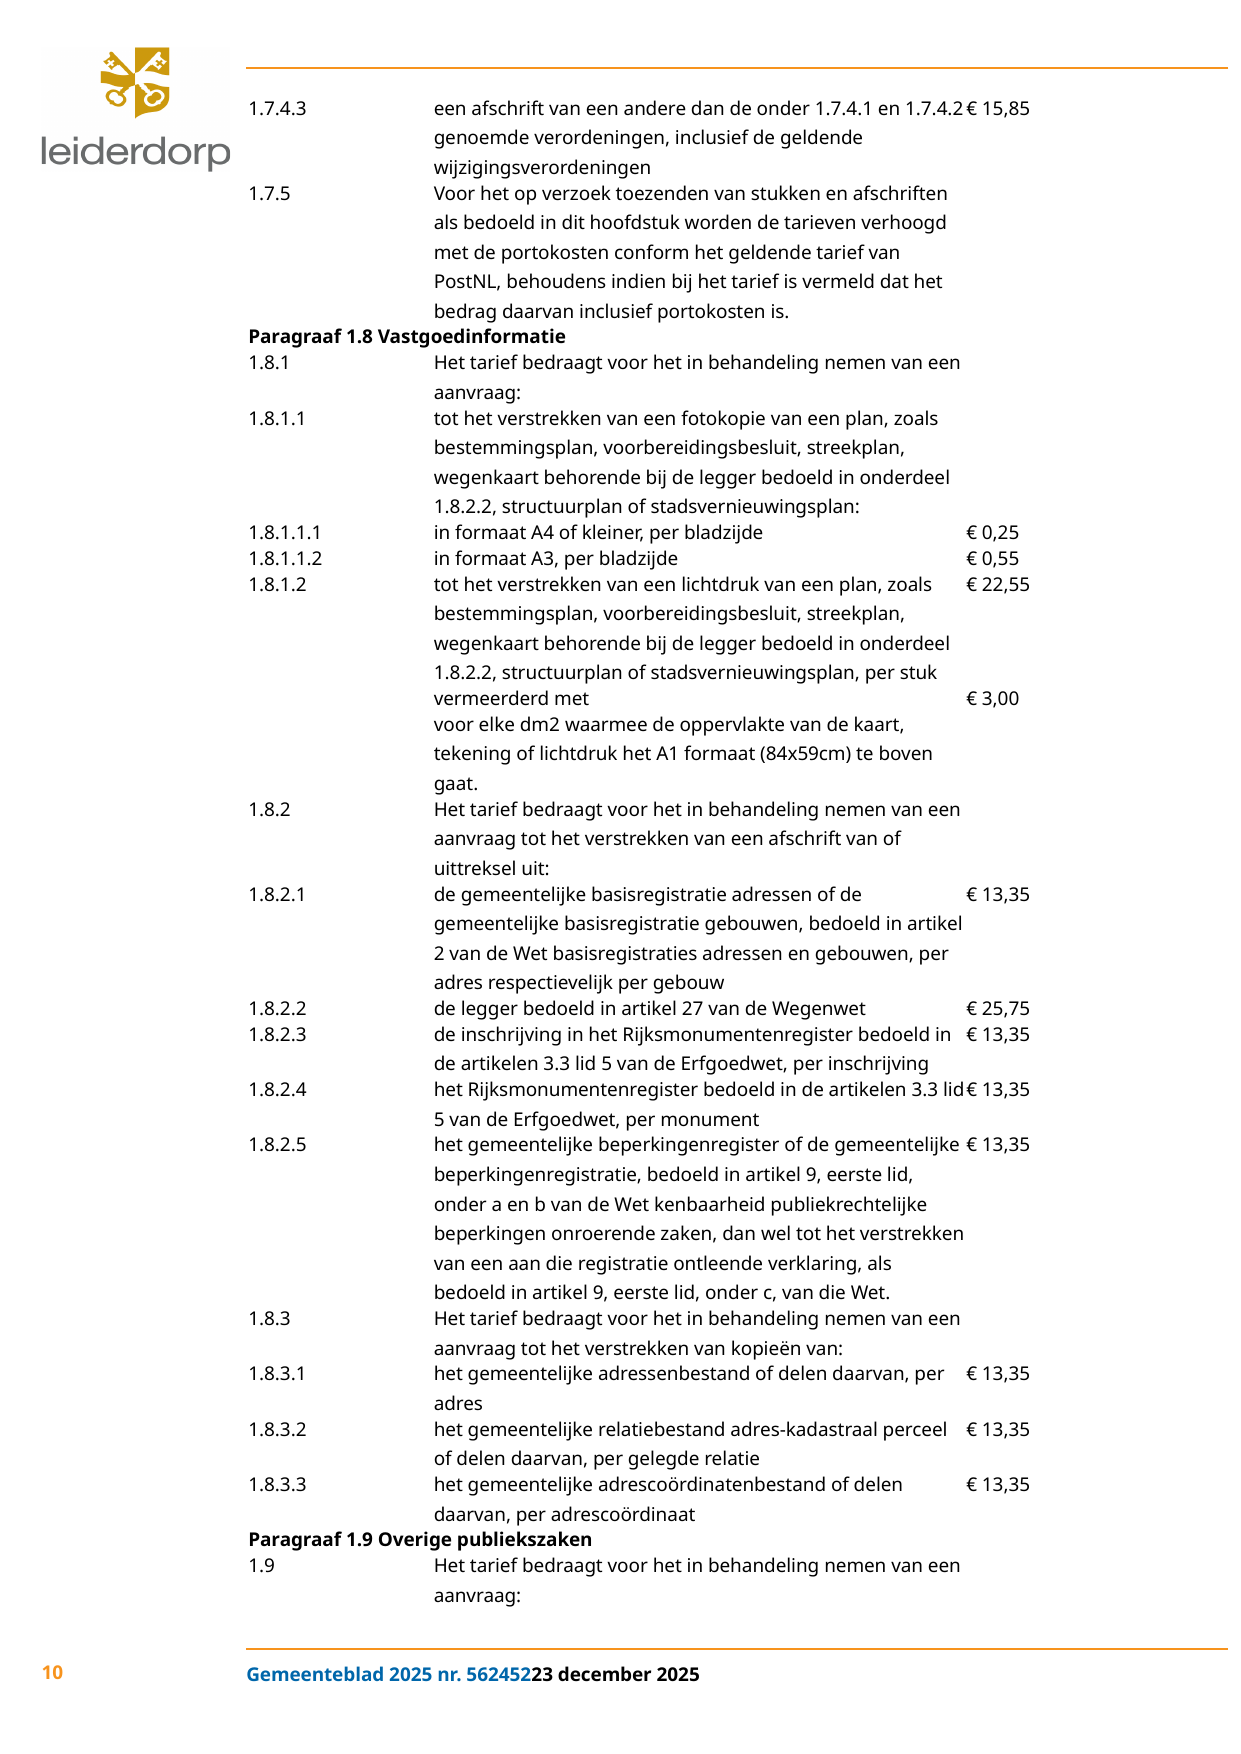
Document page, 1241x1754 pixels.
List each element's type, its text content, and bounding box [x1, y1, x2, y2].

table_cell 1.7.4.3 [248, 95, 433, 180]
table_cell Paragraaf 1.8 Vastgoedinformatie [248, 324, 1152, 349]
table_cell 1.8.2.1 [248, 881, 433, 995]
table_cell Het tarief bedraagt voor het in behandeling nemen van een aanvraag tot het verstrekken van een afschrift van of uittreksel uit: [434, 796, 966, 881]
table_cell [966, 405, 1152, 519]
table_cell de gemeentelijke basisregistratie adressen of de gemeentelijke basisregistratie gebouwen, bedoeld in artikel 2 van de Wet basisregistraties adressen en gebouwen, per adres respectievelijk per gebouw [434, 881, 966, 995]
table_cell € 13,35 [966, 1132, 1152, 1305]
table_cell 1.9 [248, 1552, 433, 1607]
table_cell [248, 711, 433, 796]
table_cell [966, 1305, 1152, 1361]
table_cell de inschrijving in het Rijksmonumentenregister bedoeld in de artikelen 3.3 lid 5 van de Erfgoedwet, per inschrijving [434, 1021, 966, 1076]
table_cell 1.8.3 [248, 1305, 433, 1361]
table_cell de legger bedoeld in artikel 27 van de Wegenwet [434, 995, 966, 1021]
table_cell Paragraaf 1.9 Overige publiekszaken [248, 1526, 1152, 1552]
table_cell 1.8.1 [248, 350, 433, 405]
table_cell Het tarief bedraagt voor het in behandeling nemen van een aanvraag tot het verstrekken van kopieën van: [434, 1305, 966, 1361]
table_cell 1.8.2.4 [248, 1076, 433, 1132]
table_cell 1.8.1.1.1 [248, 519, 433, 545]
table_cell 1.8.2.3 [248, 1021, 433, 1076]
table_cell voor elke dm2 waarmee de oppervlakte van de kaart, tekening of lichtdruk het A1 formaat (84x59cm) te boven gaat. [434, 711, 966, 796]
table_cell 1.8.3.2 [248, 1416, 433, 1471]
table_cell [966, 180, 1152, 324]
table_cell vermeerderd met [434, 685, 966, 711]
table_cell € 13,35 [966, 1471, 1152, 1526]
table_cell [966, 711, 1152, 796]
picture [41, 47, 231, 172]
table_cell € 0,25 [966, 519, 1152, 545]
table_cell in formaat A4 of kleiner, per bladzijde [434, 519, 966, 545]
table_cell € 13,35 [966, 881, 1152, 995]
table_cell € 13,35 [966, 1361, 1152, 1416]
table_cell 1.8.1.2 [248, 571, 433, 685]
table_cell [248, 685, 433, 711]
table_cell [966, 350, 1152, 405]
table_cell € 13,35 [966, 1021, 1152, 1076]
table_cell het gemeentelijke adressenbestand of delen daarvan, per adres [434, 1361, 966, 1416]
table_cell 1.8.2 [248, 796, 433, 881]
table_cell € 22,55 [966, 571, 1152, 685]
table_cell € 13,35 [966, 1076, 1152, 1132]
table_cell € 25,75 [966, 995, 1152, 1021]
table_cell het gemeentelijke beperkingenregister of de gemeentelijke beperkingenregistratie, bedoeld in artikel 9, eerste lid, onder a en b van de Wet kenbaarheid publiekrechtelijke beperkingen onroerende zaken, dan wel tot het verstrekken van een aan die registratie ontleende verklaring, als bedoeld in artikel 9, eerste lid, onder c, van die Wet. [434, 1132, 966, 1305]
table_cell in formaat A3, per bladzijde [434, 545, 966, 571]
table_cell Voor het op verzoek toezenden van stukken en afschriften als bedoeld in dit hoofdstuk worden de tarieven verhoogd met de portokosten conform het geldende tarief van PostNL, behoudens indien bij het tarief is vermeld dat het bedrag daarvan inclusief portokosten is. [434, 180, 966, 324]
table_cell 1.8.2.2 [248, 995, 433, 1021]
table_cell € 13,35 [966, 1416, 1152, 1471]
table_cell 1.8.1.1.2 [248, 545, 433, 571]
table_cell € 3,00 [966, 685, 1152, 711]
table_cell [966, 796, 1152, 881]
table_cell Het tarief bedraagt voor het in behandeling nemen van een aanvraag: [434, 350, 966, 405]
table_cell [966, 1552, 1152, 1607]
table_cell tot het verstrekken van een fotokopie van een plan, zoals bestemmingsplan, voorbereidingsbesluit, streekplan, wegenkaart behorende bij de legger bedoeld in onderdeel 1.8.2.2, structuurplan of stadsvernieuwingsplan: [434, 405, 966, 519]
table_cell een afschrift van een andere dan de onder 1.7.4.1 en 1.7.4.2 genoemde verordeningen, inclusief de geldende wijzigingsverordeningen [434, 95, 966, 180]
table_cell Het tarief bedraagt voor het in behandeling nemen van een aanvraag: [434, 1552, 966, 1607]
table_cell 1.8.1.1 [248, 405, 433, 519]
table_cell 1.8.2.5 [248, 1132, 433, 1305]
table_cell het Rijksmonumentenregister bedoeld in de artikelen 3.3 lid 5 van de Erfgoedwet, per monument [434, 1076, 966, 1132]
table_cell tot het verstrekken van een lichtdruk van een plan, zoals bestemmingsplan, voorbereidingsbesluit, streekplan, wegenkaart behorende bij de legger bedoeld in onderdeel 1.8.2.2, structuurplan of stadsvernieuwingsplan, per stuk [434, 571, 966, 685]
table_cell 1.7.5 [248, 180, 433, 324]
table_cell het gemeentelijke relatiebestand adres-kadastraal perceel of delen daarvan, per gelegde relatie [434, 1416, 966, 1471]
table_cell 1.8.3.1 [248, 1361, 433, 1416]
table_cell het gemeentelijke adrescoördinatenbestand of delen daarvan, per adrescoördinaat [434, 1471, 966, 1526]
table_cell 1.8.3.3 [248, 1471, 433, 1526]
table_cell € 0,55 [966, 545, 1152, 571]
table_cell € 15,85 [966, 95, 1152, 180]
